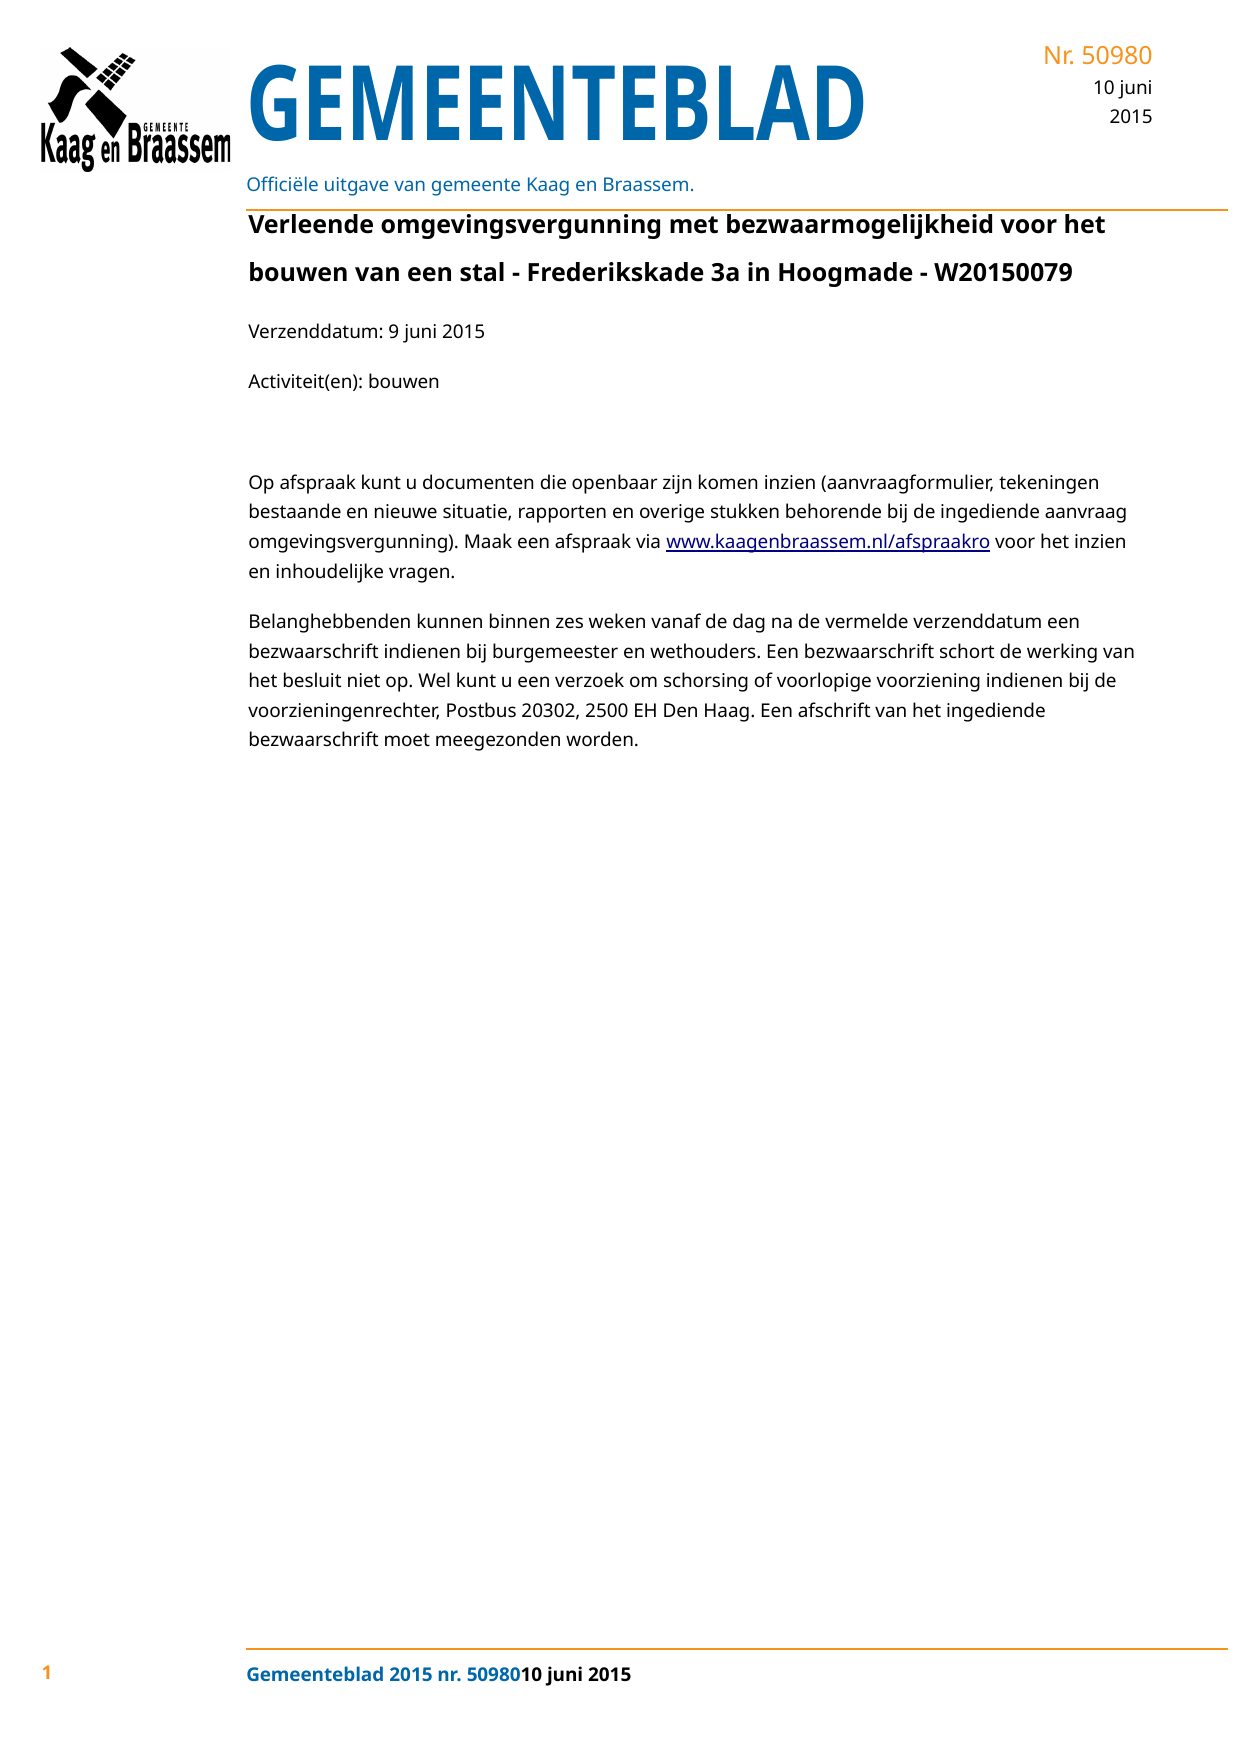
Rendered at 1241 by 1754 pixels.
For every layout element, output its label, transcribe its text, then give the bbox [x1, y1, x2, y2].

picture [41, 47, 231, 172]
text Activiteit(en): bouwen [248, 368, 1152, 394]
text Op afspraak kunt u documenten die openbaar zijn komen inzien (aanvraagformulier, tekeningen bestaande en nieuwe situatie, rapporten en overige stukken behorende bij de ingediende aanvraag omgevingsvergunning). Maak een afspraak via www.kaagenbraassem.nl/afspraakro voor het inzien en inhoudelijke vragen. [248, 469, 1152, 584]
text Verzenddatum: 9 juni 2015 [248, 318, 1152, 344]
text Verleende omgevingsvergunning met bezwaarmogelijkheid voor het bouwen van een stal - Frederikskade 3a in Hoogmade - W20150079 [248, 211, 1152, 288]
text Belanghebbenden kunnen binnen zes weken vanaf de dag na de vermelde verzenddatum een bezwaarschrift indienen bij burgemeester en wethouders. Een bezwaarschrift schort de werking van het besluit niet op. Wel kunt u een verzoek om schorsing of voorlopige voorziening indienen bij de voorzieningenrechter, Postbus 20302, 2500 EH Den Haag. Een afschrift van het ingediende bezwaarschrift moet meegezonden worden. [248, 608, 1152, 752]
